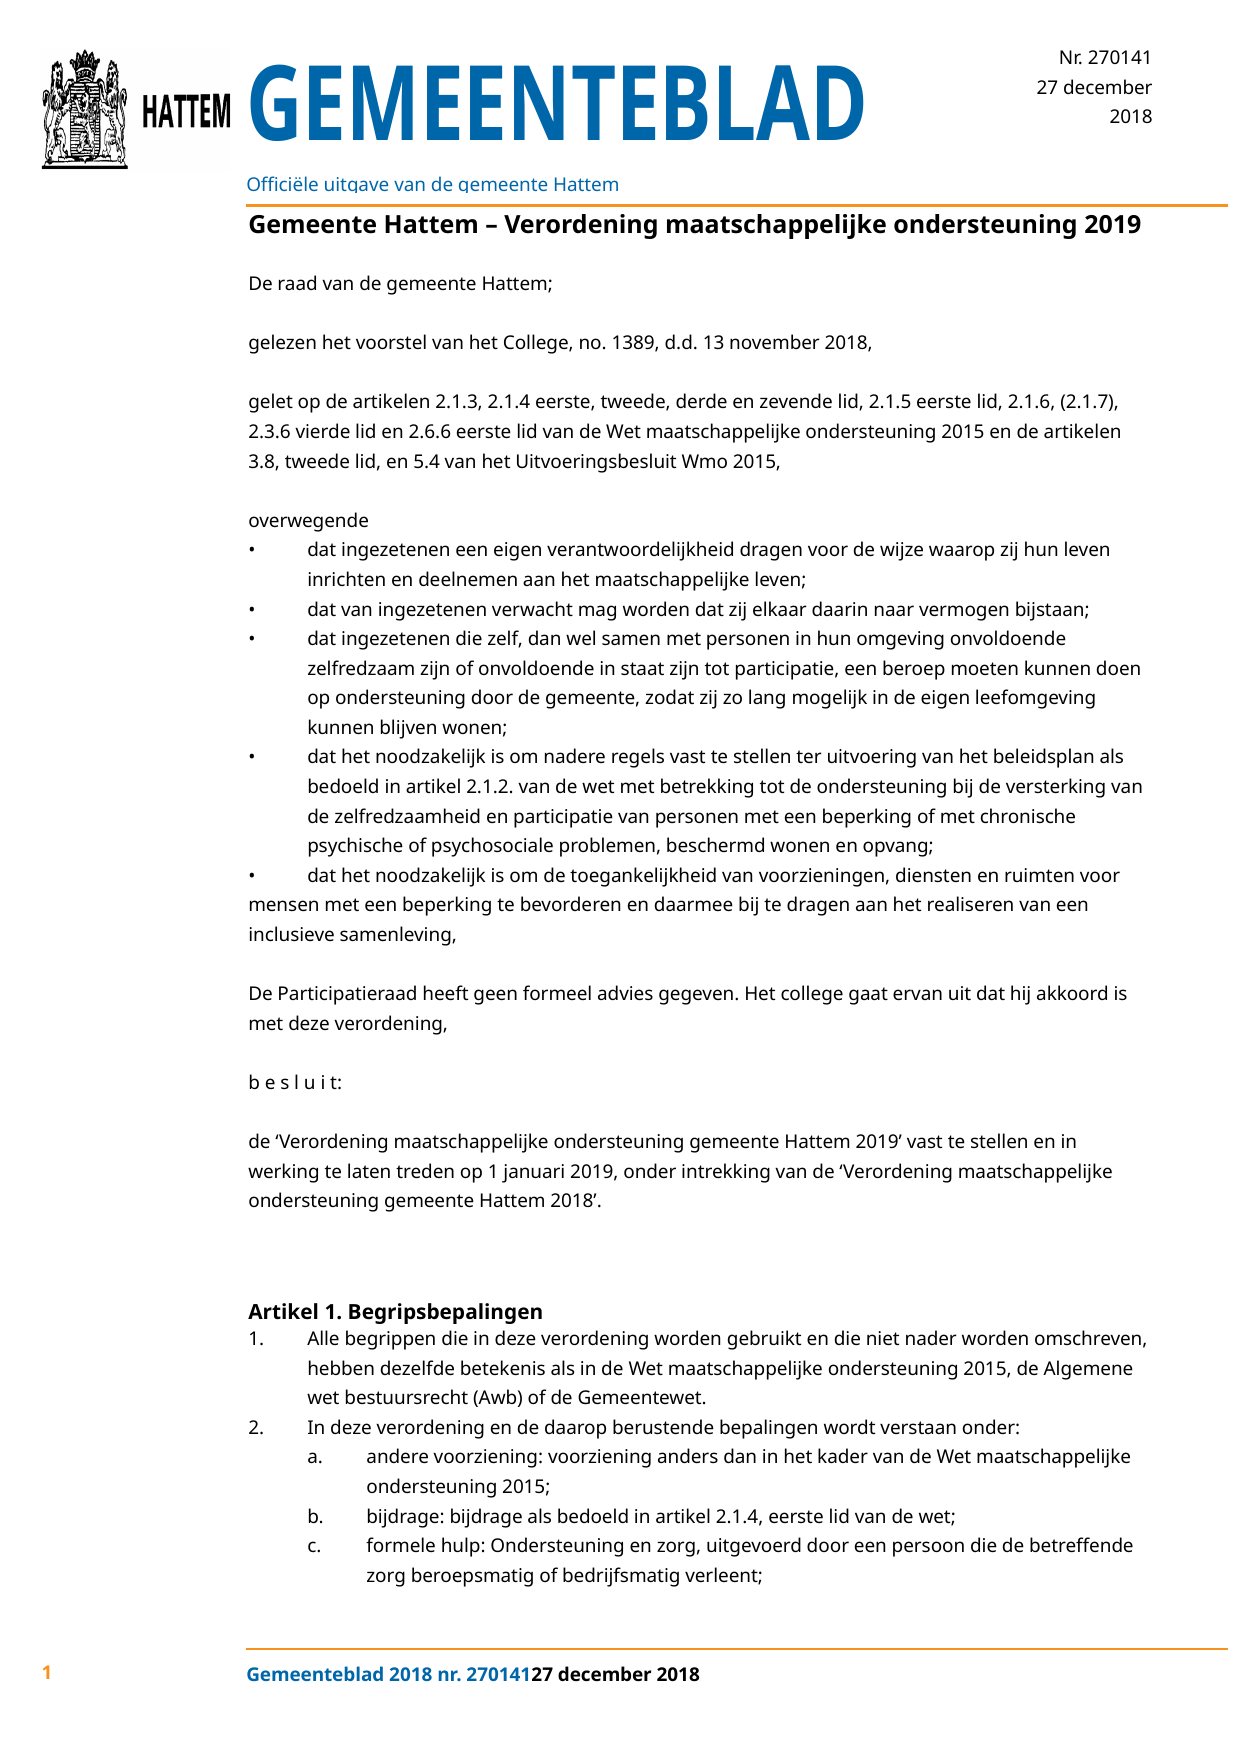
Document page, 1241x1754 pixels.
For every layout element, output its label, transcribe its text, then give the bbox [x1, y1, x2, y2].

list andere voorziening: voorziening anders dan in het kader van de Wet maatschappelijke ondersteuning 2015; [307, 1444, 1152, 1499]
list dat het noodzakelijk is om nadere regels vast te stellen ter uitvoering van het beleidsplan als bedoeld in artikel 2.1.2. van de wet met betrekking tot de ondersteuning bij de versterking van de zelfredzaamheid en participatie van personen met een beperking of met chronische psychische of psychosociale problemen, beschermd wonen en opvang; [248, 744, 1152, 858]
list bijdrage: bijdrage als bedoeld in artikel 2.1.4, eerste lid van de wet; [307, 1503, 1152, 1529]
text De Participatieraad heeft geen formeel advies gegeven. Het college gaat ervan uit dat hij akkoord is met deze verordening, [248, 980, 1152, 1036]
text Artikel 1. Begripsbepalingen [248, 1297, 1152, 1325]
text De raad van de gemeente Hattem; [248, 270, 1152, 296]
picture [41, 47, 231, 172]
text Gemeente Hattem – Verordening maatschappelijke ondersteuning 2019 [248, 207, 1152, 241]
list formele hulp: Ondersteuning en zorg, uitgevoerd door een persoon die de betreffende zorg beroepsmatig of bedrijfsmatig verleent; [307, 1532, 1152, 1588]
text gelet op de artikelen 2.1.3, 2.1.4 eerste, tweede, derde en zevende lid, 2.1.5 eerste lid, 2.1.6, (2.1.7), 2.3.6 vierde lid en 2.6.6 eerste lid van de Wet maatschappelijke ondersteuning 2015 en de artikelen 3.8, tweede lid, en 5.4 van het Uitvoeringsbesluit Wmo 2015, [248, 389, 1152, 473]
list In deze verordening en de daarop berustende bepalingen wordt verstaan onder: [248, 1414, 1152, 1440]
text de ‘Verordening maatschappelijke ondersteuning gemeente Hattem 2019’ vast te stellen en in werking te laten treden op 1 januari 2019, onder intrekking van de ‘Verordening maatschappelijke ondersteuning gemeente Hattem 2018’. [248, 1128, 1152, 1213]
text mensen met een beperking te bevorderen en daarmee bij te dragen aan het realiseren van een inclusieve samenleving, [248, 892, 1152, 947]
list dat ingezetenen een eigen verantwoordelijkheid dragen voor de wijze waarop zij hun leven inrichten en deelnemen aan het maatschappelijke leven; [248, 537, 1152, 592]
list Alle begrippen die in deze verordening worden gebruikt en die niet nader worden omschreven, hebben dezelfde betekenis als in de Wet maatschappelijke ondersteuning 2015, de Algemene wet bestuursrecht (Awb) of de Gemeentewet. [248, 1325, 1152, 1410]
list dat ingezetenen die zelf, dan wel samen met personen in hun omgeving onvoldoende zelfredzaam zijn of onvoldoende in staat zijn tot participatie, een beroep moeten kunnen doen op ondersteuning door de gemeente, zodat zij zo lang mogelijk in de eigen leefomgeving kunnen blijven wonen; [248, 625, 1152, 740]
list dat van ingezetenen verwacht mag worden dat zij elkaar daarin naar vermogen bijstaan; [248, 596, 1152, 621]
text b e s l u i t: [248, 1069, 1152, 1095]
list dat het noodzakelijk is om de toegankelijkheid van voorzieningen, diensten en ruimten voor [248, 862, 1152, 888]
text overwegende [248, 507, 1152, 533]
text gelezen het voorstel van het College, no. 1389, d.d. 13 november 2018, [248, 329, 1152, 355]
